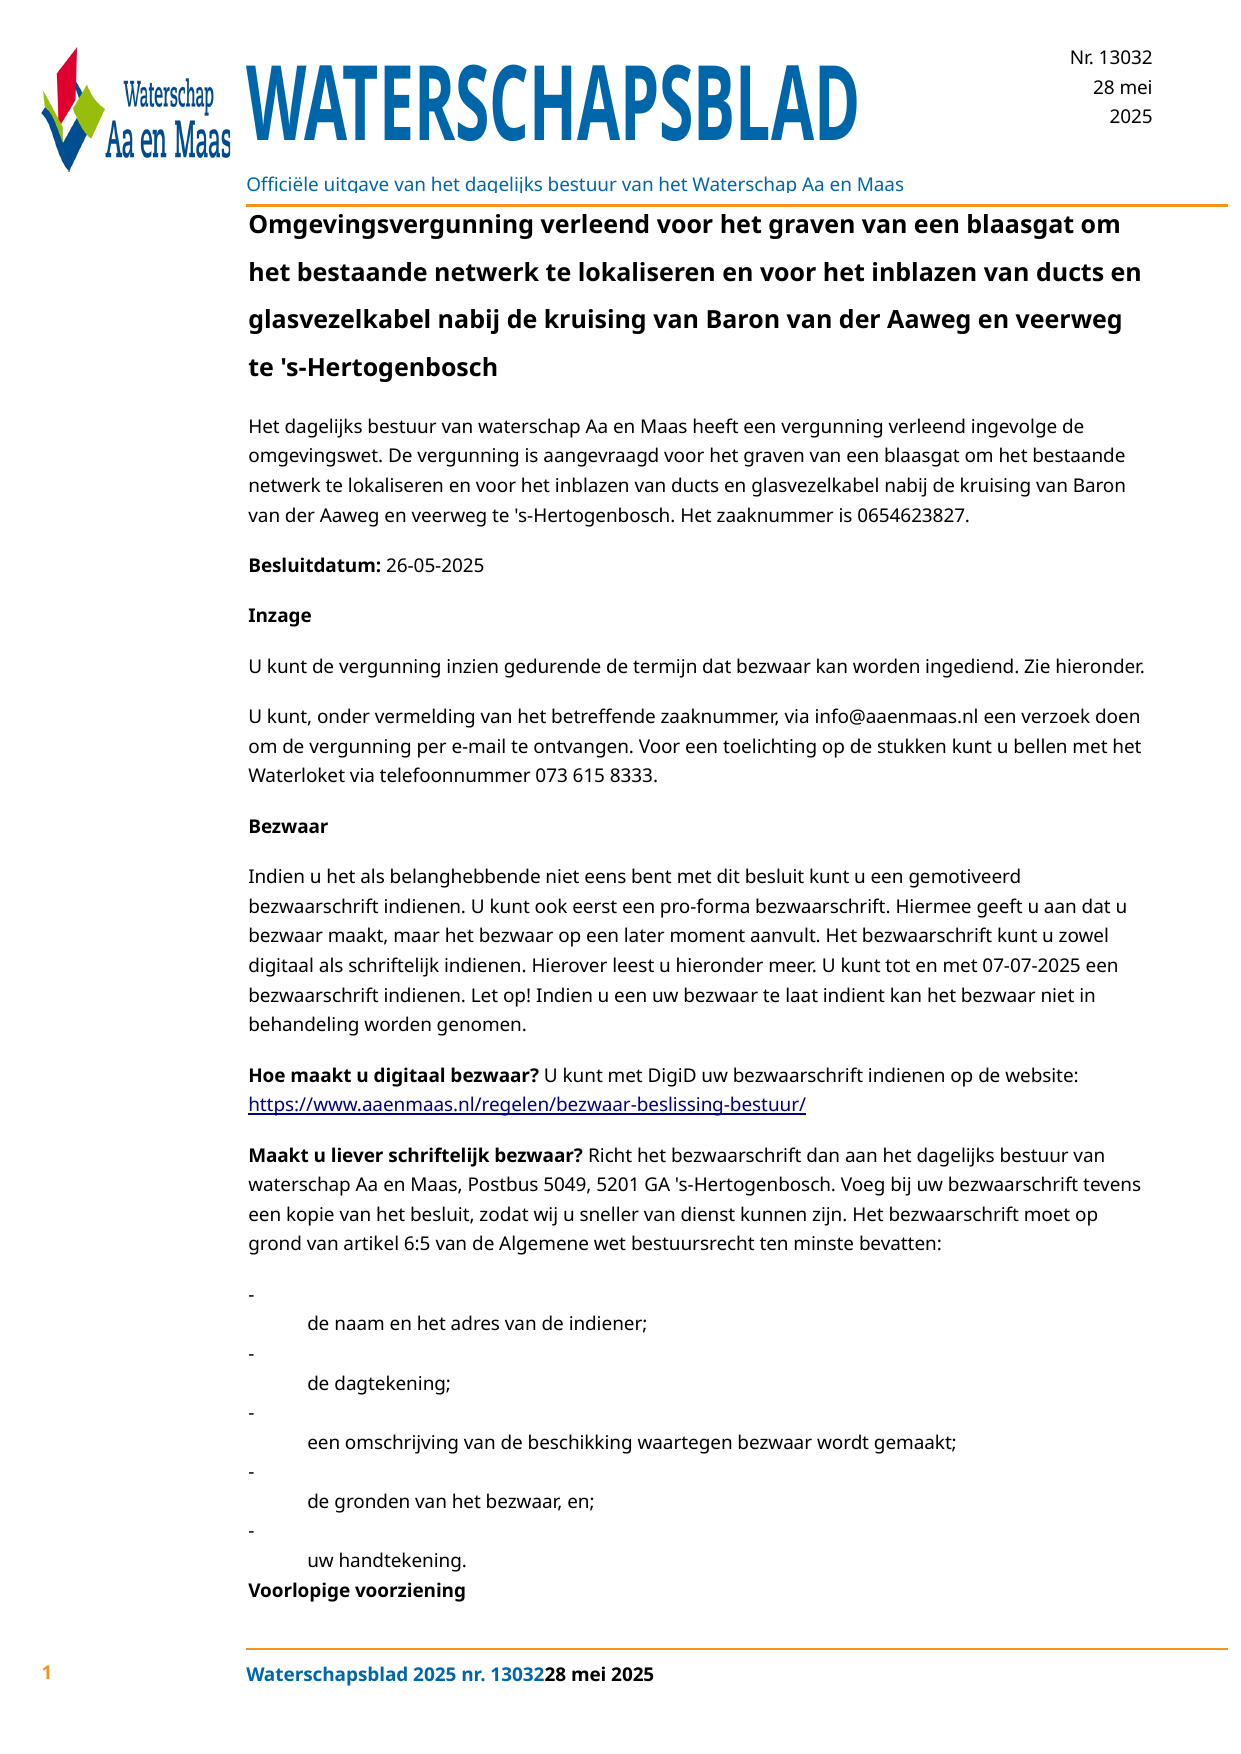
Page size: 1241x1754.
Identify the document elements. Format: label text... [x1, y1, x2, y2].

text Het dagelijks bestuur van waterschap Aa en Maas heeft een vergunning verleend ingevolge de omgevingswet. De vergunning is aangevraagd voor het graven van een blaasgat om het bestaande netwerk te lokaliseren en voor het inblazen van ducts en glasvezelkabel nabij de kruising van Baron van der Aaweg en veerweg te 's-Hertogenbosch. Het zaaknummer is 0654623827. [248, 413, 1152, 528]
text Bezwaar [248, 813, 1152, 839]
text U kunt, onder vermelding van het betreffende zaaknummer, via info@aaenmaas.nl een verzoek doen om de vergunning per e-mail te ontvangen. Voor een toelichting op de stukken kunt u bellen met het Waterloket via telefoonnummer 073 615 8333. [248, 703, 1152, 788]
text Indien u het als belanghebbende niet eens bent met dit besluit kunt u een gemotiveerd bezwaarschrift indienen. U kunt ook eerst een pro-forma bezwaarschrift. Hiermee geeft u aan dat u bezwaar maakt, maar het bezwaar op een later moment aanvult. Het bezwaarschrift kunt u zowel digitaal als schriftelijk indienen. Hierover leest u hieronder meer. U kunt tot en met 07-07-2025 een bezwaarschrift indienen. Let op! Indien u een uw bezwaar te laat indient kan het bezwaar niet in behandeling worden genomen. [248, 863, 1152, 1037]
picture [41, 47, 231, 172]
list uw handtekening. [248, 1547, 1152, 1573]
list de naam en het adres van de indiener; [248, 1311, 1152, 1336]
list de gronden van het bezwaar, en; [248, 1488, 1152, 1514]
list een omschrijving van de beschikking waartegen bezwaar wordt gemaakt; [248, 1429, 1152, 1455]
text Omgevingsvergunning verleend voor het graven van een blaasgat om het bestaande netwerk te lokaliseren en voor het inblazen van ducts en glasvezelkabel nabij de kruising van Baron van der Aaweg en veerweg te 's-Hertogenbosch [248, 207, 1152, 384]
text Voorlopige voorziening [248, 1577, 1152, 1603]
text Maakt u liever schriftelijk bezwaar? Richt het bezwaarschrift dan aan het dagelijks bestuur van waterschap Aa en Maas, Postbus 5049, 5201 GA 's-Hertogenbosch. Voeg bij uw bezwaarschrift tevens een kopie van het besluit, zodat wij u sneller van dienst kunnen zijn. Het bezwaarschrift moet op grond van artikel 6:5 van de Algemene wet bestuursrecht ten minste bevatten: [248, 1142, 1152, 1256]
text Hoe maakt u digitaal bezwaar? U kunt met DigiD uw bezwaarschrift indienen op de website: https://www.aaenmaas.nl/regelen/bezwaar-beslissing-bestuur/ [248, 1062, 1152, 1117]
text U kunt de vergunning inzien gedurende de termijn dat bezwaar kan worden ingediend. Zie hieronder. [248, 653, 1152, 679]
text Inzage [248, 603, 1152, 628]
list de dagtekening; [248, 1370, 1152, 1396]
text Besluitdatum: 26-05-2025 [248, 552, 1152, 578]
